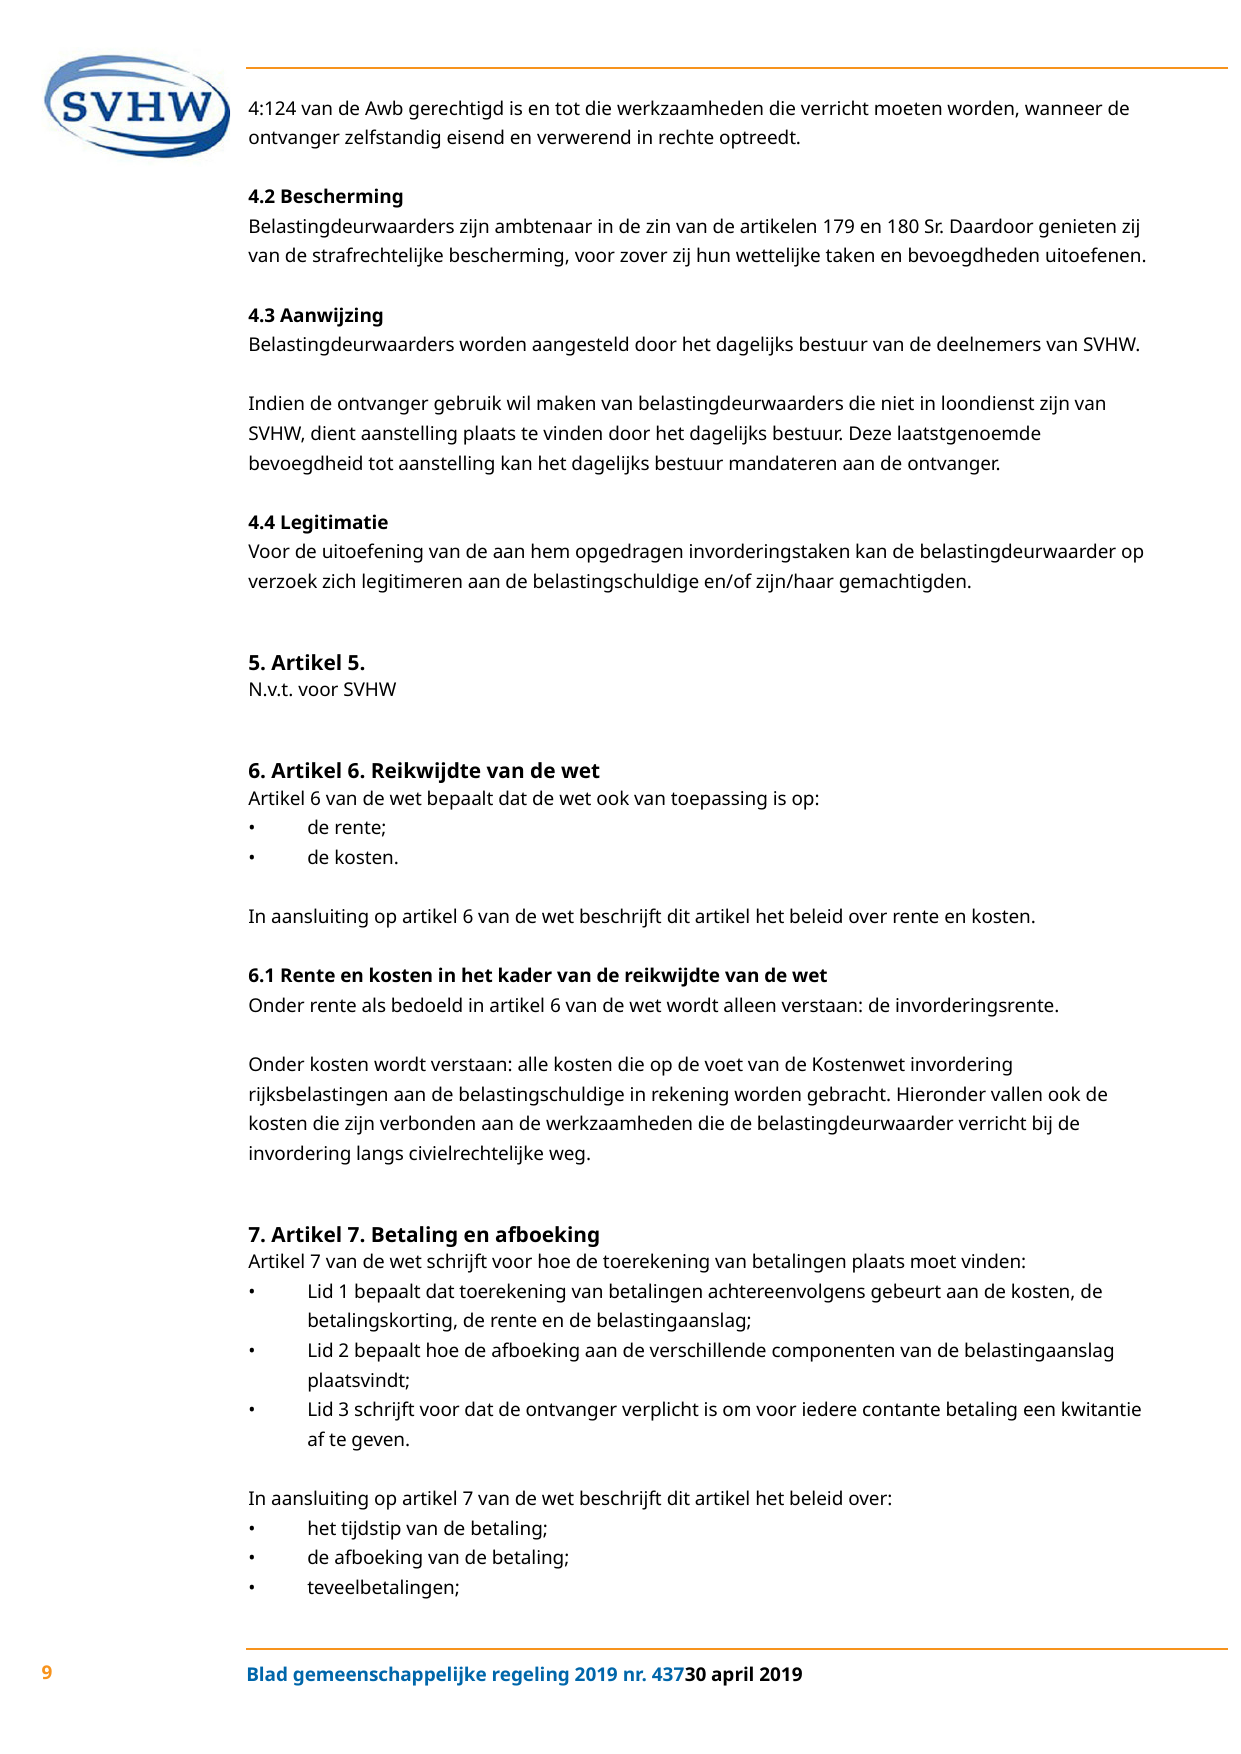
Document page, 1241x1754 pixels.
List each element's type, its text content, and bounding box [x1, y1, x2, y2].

list Lid 1 bepaalt dat toerekening van betalingen achtereenvolgens gebeurt aan de kosten, de betalingskorting, de rente en de belastingaanslag; [248, 1278, 1152, 1333]
text 7. Artikel 7. Betaling en afboeking [248, 1220, 1152, 1248]
text 4:124 van de Awb gerechtigd is en tot die werkzaamheden die verricht moeten worden, wanneer de ontvanger zelfstandig eisend en verwerend in rechte optreedt. [248, 95, 1152, 150]
text Onder rente als bedoeld in artikel 6 van de wet wordt alleen verstaan: de invorderingsrente. [248, 992, 1152, 1018]
text 5. Artikel 5. [248, 648, 1152, 677]
text Belastingdeurwaarders zijn ambtenaar in de zin van de artikelen 179 en 180 Sr. Daardoor genieten zij van de strafrechtelijke bescherming, voor zover zij hun wettelijke taken en bevoegdheden uitoefenen. [248, 213, 1152, 268]
text In aansluiting op artikel 6 van de wet beschrijft dit artikel het beleid over rente en kosten. [248, 903, 1152, 929]
list Lid 3 schrijft voor dat de ontvanger verplicht is om voor iedere contante betaling een kwitantie af te geven. [248, 1396, 1152, 1452]
list de kosten. [248, 844, 1152, 870]
text 4.3 Aanwijzing [248, 302, 1152, 328]
list het tijdstip van de betaling; [248, 1515, 1152, 1540]
text In aansluiting op artikel 7 van de wet beschrijft dit artikel het beleid over: [248, 1485, 1152, 1511]
list teveelbetalingen; [248, 1574, 1152, 1599]
text 4.4 Legitimatie [248, 509, 1152, 535]
text 6.1 Rente en kosten in het kader van de reikwijdte van de wet [248, 962, 1152, 988]
list de afboeking van de betaling; [248, 1544, 1152, 1570]
text Artikel 6 van de wet bepaalt dat de wet ook van toepassing is op: [248, 785, 1152, 811]
text 4.2 Bescherming [248, 183, 1152, 209]
text Belastingdeurwaarders worden aangesteld door het dagelijks bestuur van de deelnemers van SVHW. [248, 331, 1152, 357]
list de rente; [248, 814, 1152, 840]
picture [41, 47, 231, 172]
text Indien de ontvanger gebruik wil maken van belastingdeurwaarders die niet in loondienst zijn van SVHW, dient aanstelling plaats te vinden door het dagelijks bestuur. Deze laatstgenoemde bevoegdheid tot aanstelling kan het dagelijks bestuur mandateren aan de ontvanger. [248, 391, 1152, 476]
text Voor de uitoefening van de aan hem opgedragen invorderingstaken kan de belastingdeurwaarder op verzoek zich legitimeren aan de belastingschuldige en/of zijn/haar gemachtigden. [248, 538, 1152, 594]
text Artikel 7 van de wet schrijft voor hoe de toerekening van betalingen plaats moet vinden: [248, 1248, 1152, 1274]
text N.v.t. voor SVHW [248, 677, 1152, 702]
list Lid 2 bepaalt hoe de afboeking aan de verschillende componenten van de belastingaanslag plaatsvindt; [248, 1337, 1152, 1392]
text 6. Artikel 6. Reikwijdte van de wet [248, 757, 1152, 785]
text Onder kosten wordt verstaan: alle kosten die op de voet van de Kostenwet invordering rijksbelastingen aan de belastingschuldige in rekening worden gebracht. Hieronder vallen ook de kosten die zijn verbonden aan de werkzaamheden die de belastingdeurwaarder verricht bij de invordering langs civielrechtelijke weg. [248, 1051, 1152, 1166]
